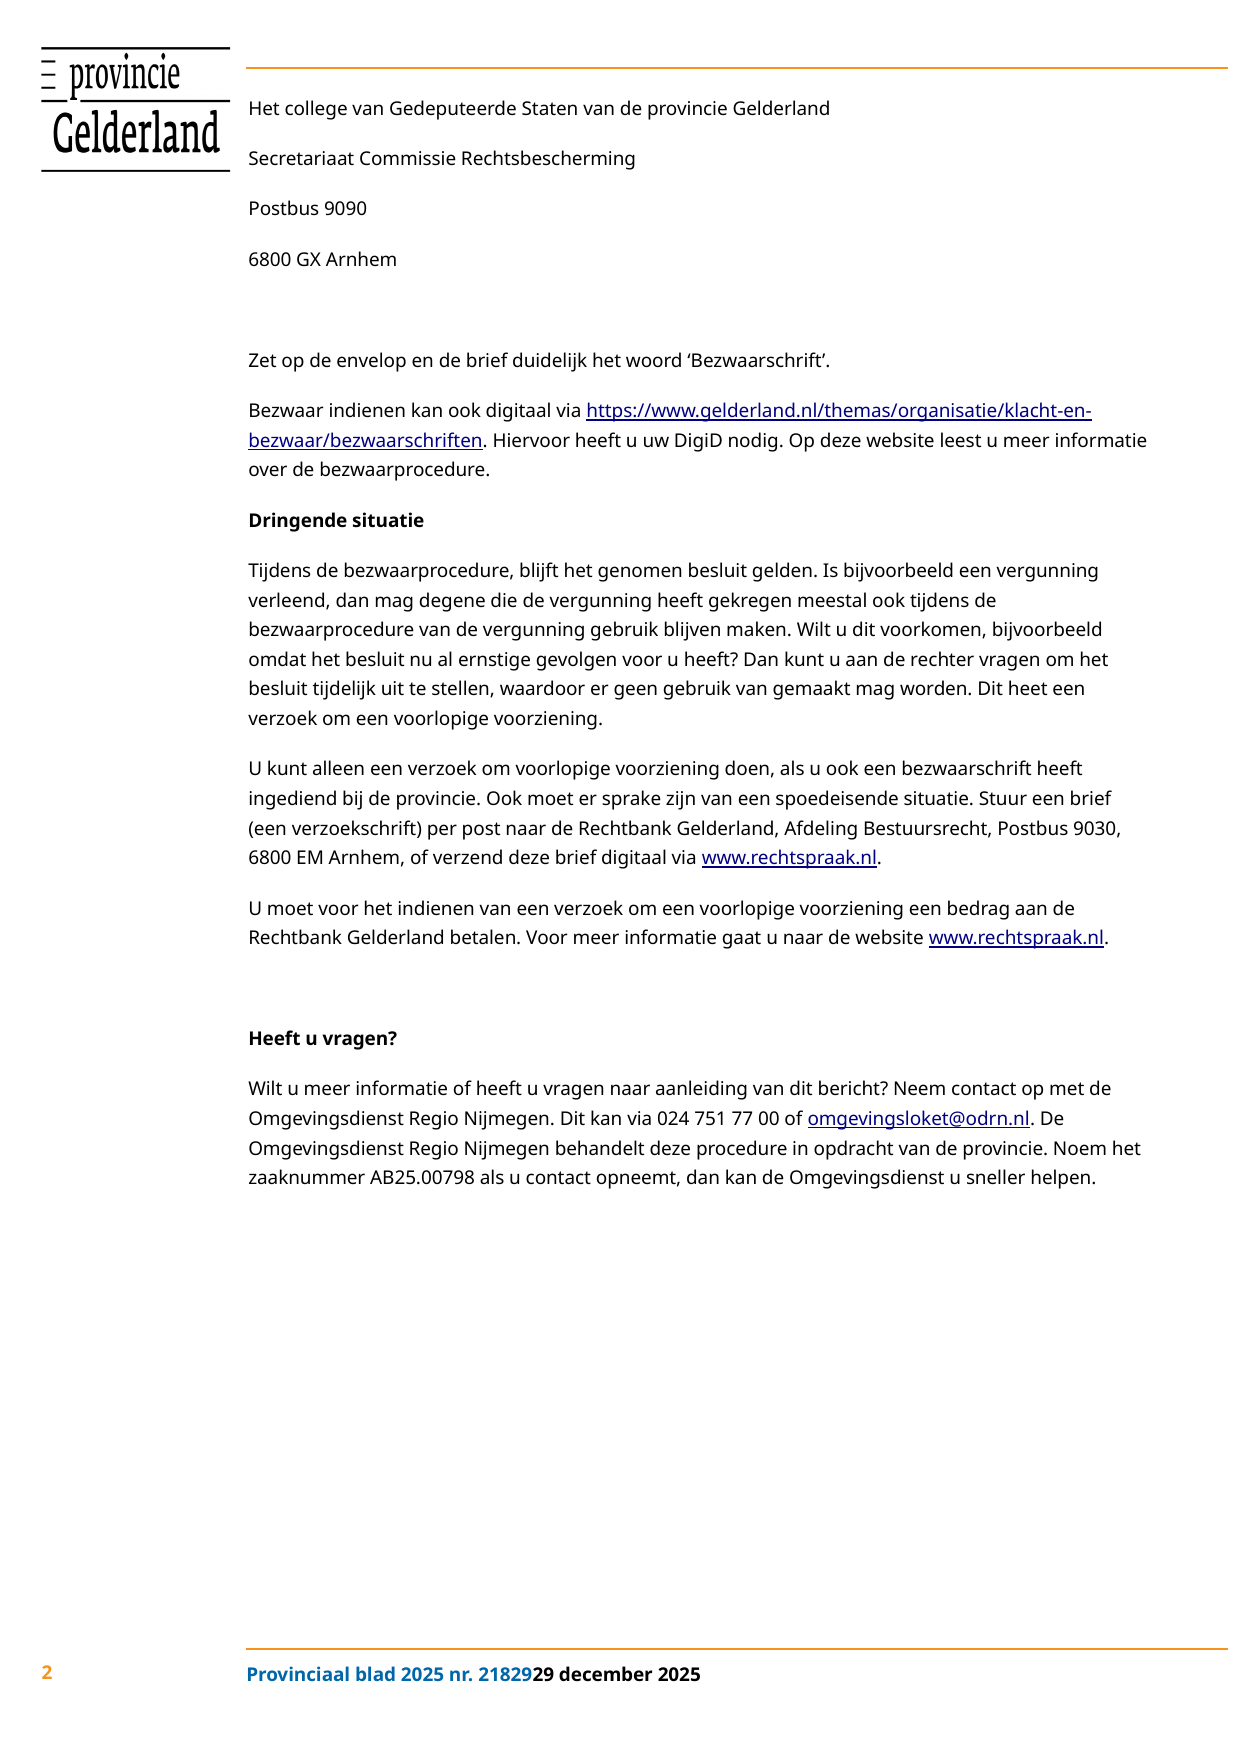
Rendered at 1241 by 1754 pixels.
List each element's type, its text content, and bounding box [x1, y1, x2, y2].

text Tijdens de bezwaarprocedure, blijft het genomen besluit gelden. Is bijvoorbeeld een vergunning verleend, dan mag degene die de vergunning heeft gekregen meestal ook tijdens de bezwaarprocedure van de vergunning gebruik blijven maken. Wilt u dit voorkomen, bijvoorbeeld omdat het besluit nu al ernstige gevolgen voor u heeft? Dan kunt u aan de rechter vragen om het besluit tijdelijk uit te stellen, waardoor er geen gebruik van gemaakt mag worden. Dit heet een verzoek om een voorlopige voorziening. [248, 557, 1152, 731]
text U kunt alleen een verzoek om voorlopige voorziening doen, als u ook een bezwaarschrift heeft ingediend bij de provincie. Ook moet er sprake zijn van een spoedeisende situatie. Stuur een brief (een verzoekschrift) per post naar de Rechtbank Gelderland, Afdeling Bestuursrecht, Postbus 9030, 6800 EM Arnhem, of verzend deze brief digitaal via www.rechtspraak.nl. [248, 756, 1152, 870]
text Wilt u meer informatie of heeft u vragen naar aanleiding van dit bericht? Neem contact op met de Omgevingsdienst Regio Nijmegen. Dit kan via 024 751 77 00 of omgevingsloket@odrn.nl. De Omgevingsdienst Regio Nijmegen behandelt deze procedure in opdracht van de provincie. Noem het zaaknummer AB25.00798 als u contact opneemt, dan kan de Omgevingsdienst u sneller helpen. [248, 1076, 1152, 1190]
text Zet op de envelop en de brief duidelijk het woord ‘Bezwaarschrift’. [248, 347, 1152, 373]
text 6800 GX Arnhem [248, 246, 1152, 272]
text Heeft u vragen? [248, 1025, 1152, 1051]
picture [41, 47, 231, 172]
text Postbus 9090 [248, 196, 1152, 221]
text U moet voor het indienen van een verzoek om een voorlopige voorziening een bedrag aan de Rechtbank Gelderland betalen. Voor meer informatie gaat u naar de website www.rechtspraak.nl. [248, 895, 1152, 950]
text Het college van Gedeputeerde Staten van de provincie Gelderland [248, 95, 1152, 121]
text Dringende situatie [248, 507, 1152, 533]
text Secretariaat Commissie Rechtsbescherming [248, 145, 1152, 171]
text Bezwaar indienen kan ook digitaal via https://www.gelderland.nl/themas/organisatie/klacht-en-bezwaar/bezwaarschriften. Hiervoor heeft u uw DigiD nodig. Op deze website leest u meer informatie over de bezwaarprocedure. [248, 397, 1152, 482]
